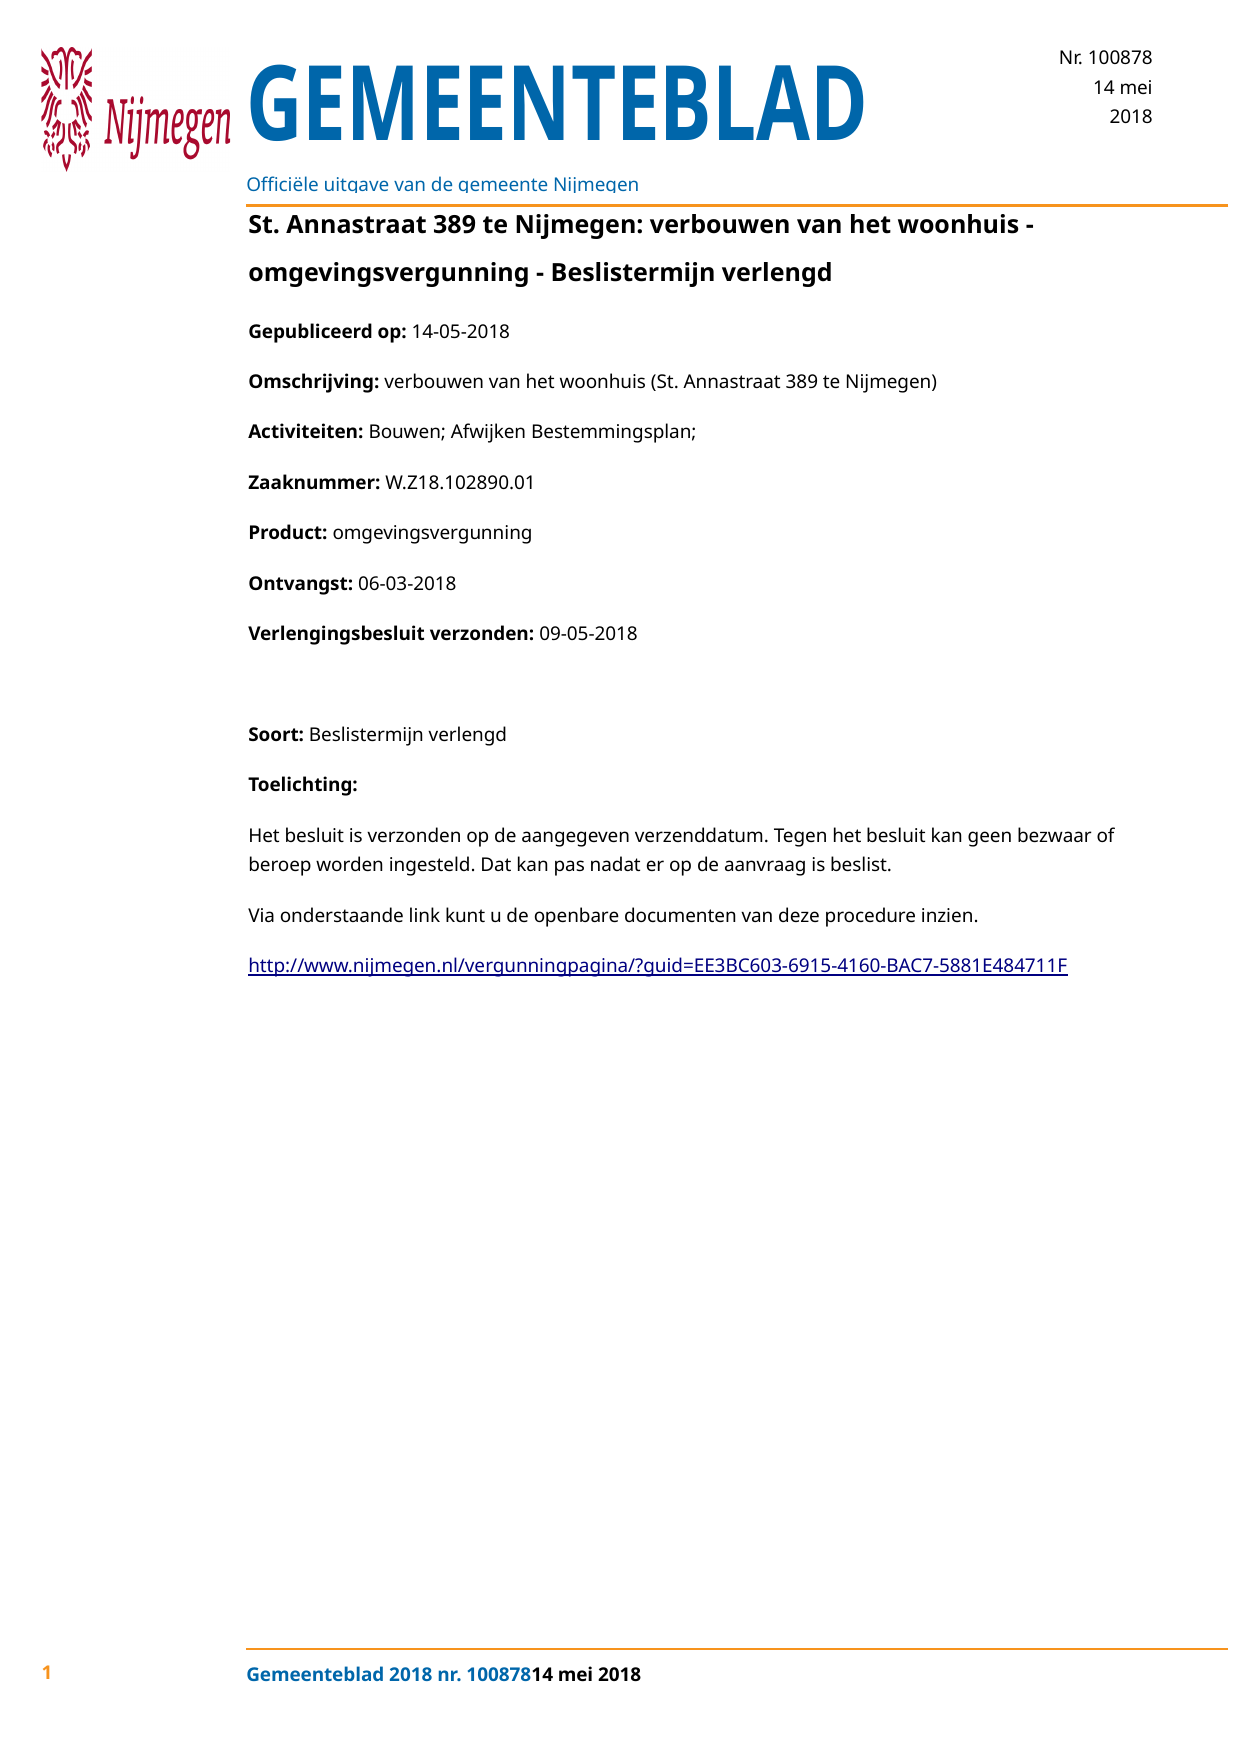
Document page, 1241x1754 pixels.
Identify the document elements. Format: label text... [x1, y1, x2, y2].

text http://www.nijmegen.nl/vergunningpagina/?guid=EE3BC603-6915-4160-BAC7-5881E484711F [248, 952, 1152, 978]
text Het besluit is verzonden op de aangegeven verzenddatum. Tegen het besluit kan geen bezwaar of beroep worden ingesteld. Dat kan pas nadat er op de aanvraag is beslist. [248, 822, 1152, 877]
text Product: omgevingsvergunning [248, 519, 1152, 545]
text Toelichting: [248, 772, 1152, 797]
text Verlengingsbesluit verzonden: 09-05-2018 [248, 620, 1152, 646]
text Ontvangst: 06-03-2018 [248, 570, 1152, 596]
text Zaaknummer: W.Z18.102890.01 [248, 469, 1152, 495]
text Omschrijving: verbouwen van het woonhuis (St. Annastraat 389 te Nijmegen) [248, 368, 1152, 394]
text Activiteiten: Bouwen; Afwijken Bestemmingsplan; [248, 419, 1152, 444]
text Via onderstaande link kunt u de openbare documenten van deze procedure inzien. [248, 902, 1152, 928]
text Soort: Beslistermijn verlengd [248, 721, 1152, 747]
picture [41, 47, 231, 172]
text St. Annastraat 389 te Nijmegen: verbouwen van het woonhuis - omgevingsvergunning - Beslistermijn verlengd [248, 207, 1152, 288]
text Gepubliceerd op: 14-05-2018 [248, 318, 1152, 344]
